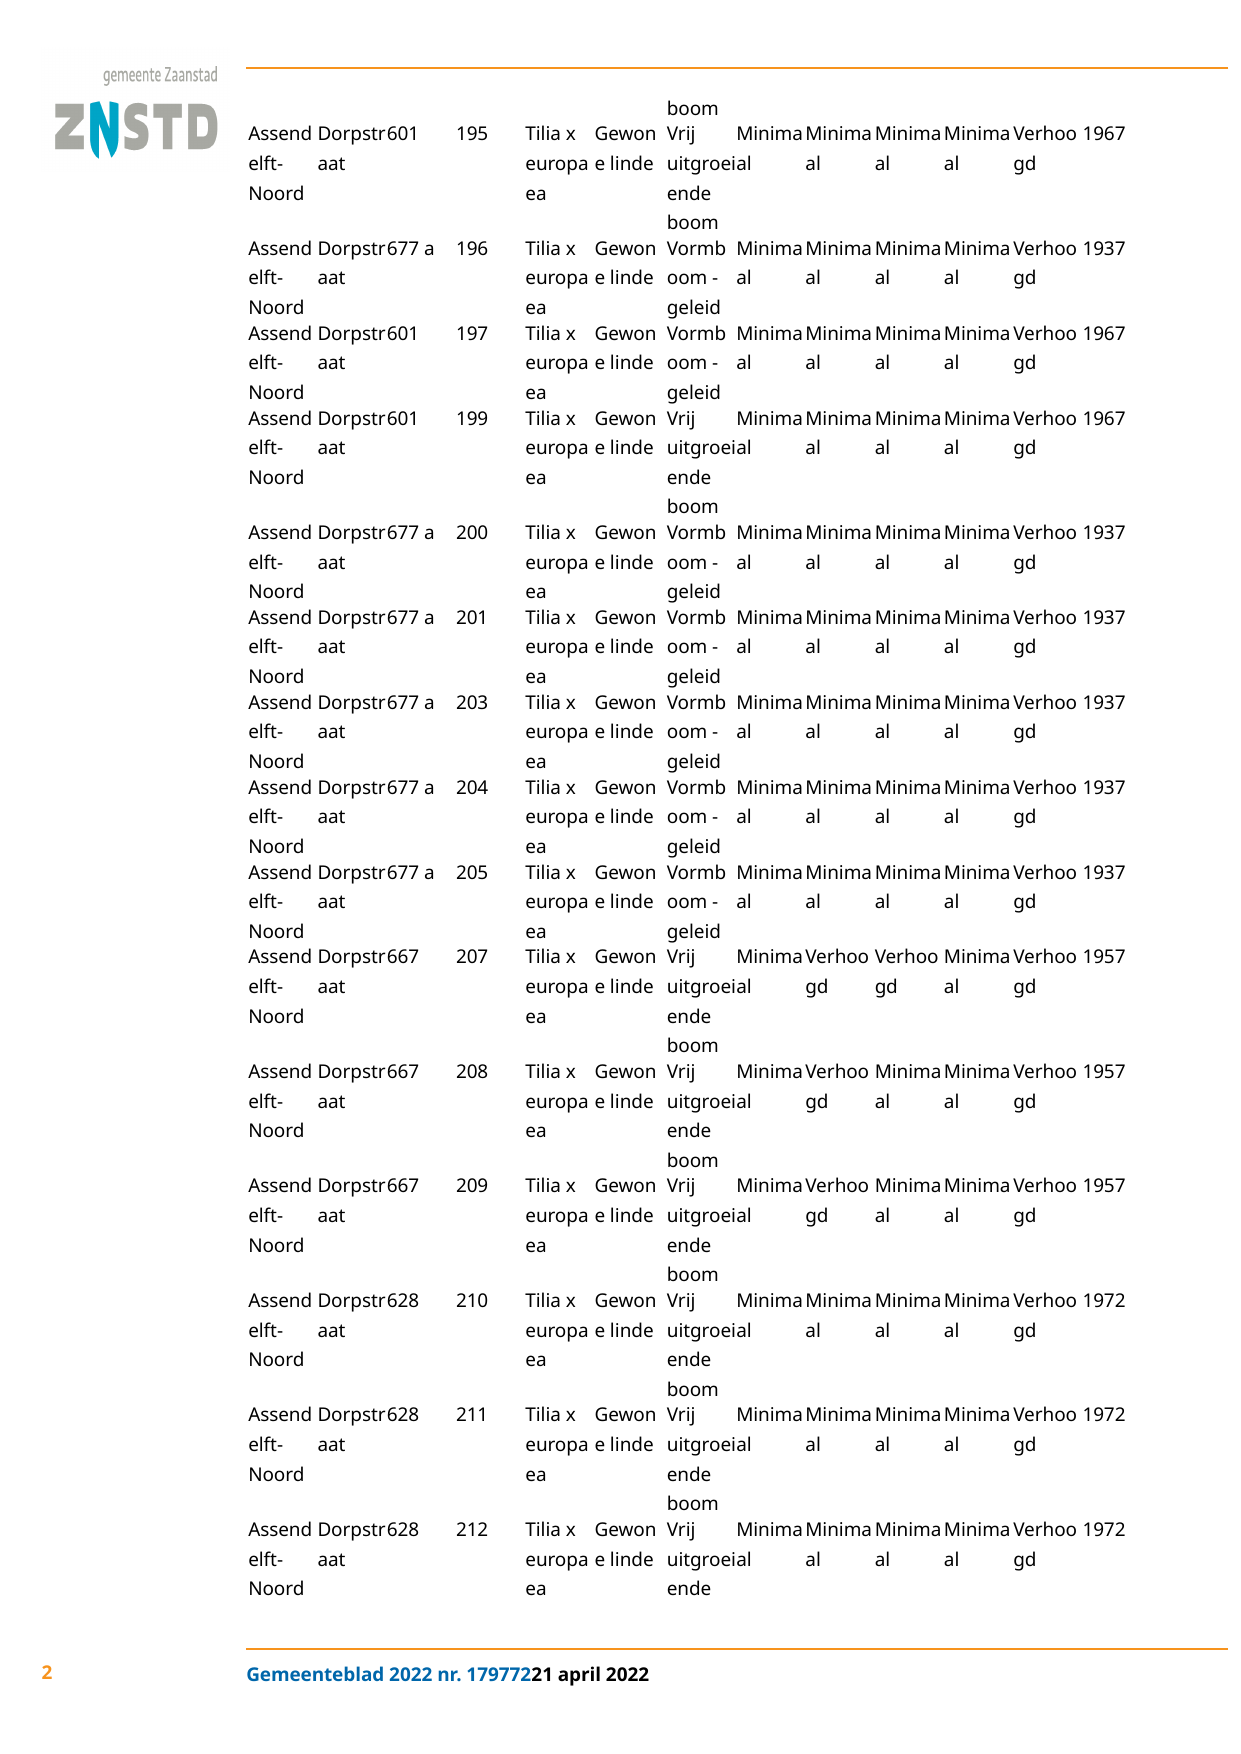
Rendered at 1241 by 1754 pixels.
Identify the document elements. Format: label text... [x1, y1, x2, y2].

table_cell Assendelft-Noord [248, 859, 317, 944]
table_cell Tilia x europaea [525, 604, 594, 689]
table_cell Tilia x europaea [525, 1173, 594, 1287]
table_cell Tilia x europaea [525, 944, 594, 1058]
table_cell Dorpstraat [317, 405, 387, 519]
table_cell Minimaal [875, 235, 944, 320]
table_cell Dorpstraat [317, 235, 387, 320]
table_cell 667 [387, 944, 456, 1058]
table_cell Minimaal [736, 689, 805, 774]
table_cell 203 [456, 689, 525, 774]
table_cell Vrij uitgroeiende boom [667, 1402, 736, 1516]
table_cell 677 a [387, 859, 456, 944]
table_cell Minimaal [736, 1516, 805, 1601]
table_cell Vrij uitgroeiende boom [667, 405, 736, 519]
table_cell Minimaal [736, 405, 805, 519]
table_cell Dorpstraat [317, 1516, 387, 1601]
table_cell Minimaal [944, 774, 1013, 859]
table_cell 1957 [1082, 1173, 1152, 1287]
table_cell 1937 [1082, 604, 1152, 689]
table_cell Tilia x europaea [525, 859, 594, 944]
table_cell Minimaal [805, 689, 874, 774]
table_cell [387, 95, 456, 121]
table_cell 601 [387, 121, 456, 235]
table_cell Gewone linde [594, 519, 667, 604]
table_cell Minimaal [944, 604, 1013, 689]
table_cell 628 [387, 1402, 456, 1516]
table_cell Gewone linde [594, 121, 667, 235]
table_cell Minimaal [805, 405, 874, 519]
table_cell Minimaal [875, 1287, 944, 1402]
table_cell Minimaal [736, 320, 805, 405]
table_cell Minimaal [805, 320, 874, 405]
table_cell Minimaal [875, 519, 944, 604]
table_cell Vormboom - geleid [667, 859, 736, 944]
table_cell Minimaal [875, 1173, 944, 1287]
table_cell [456, 95, 525, 121]
table_cell Verhoogd [1013, 1287, 1082, 1402]
table_cell Verhoogd [1013, 1516, 1082, 1601]
table_cell [317, 95, 387, 121]
table_cell [525, 95, 594, 121]
table_cell Minimaal [944, 944, 1013, 1058]
table_cell Verhoogd [1013, 1173, 1082, 1287]
table_cell Assendelft-Noord [248, 320, 317, 405]
table_cell Assendelft-Noord [248, 121, 317, 235]
table_cell 199 [456, 405, 525, 519]
table_cell Vrij uitgroeiende boom [667, 1287, 736, 1402]
table_cell Minimaal [944, 1402, 1013, 1516]
table_cell 1957 [1082, 944, 1152, 1058]
table_cell 1972 [1082, 1516, 1152, 1601]
table_cell Minimaal [875, 604, 944, 689]
table_cell 1967 [1082, 121, 1152, 235]
table_cell Verhoogd [1013, 235, 1082, 320]
table_cell [805, 95, 874, 121]
table_cell [248, 95, 317, 121]
table_cell Minimaal [736, 1402, 805, 1516]
table_cell Dorpstraat [317, 121, 387, 235]
table_cell Minimaal [944, 121, 1013, 235]
table_cell Assendelft-Noord [248, 774, 317, 859]
table_cell Tilia x europaea [525, 235, 594, 320]
table_cell 667 [387, 1173, 456, 1287]
table_cell Minimaal [736, 1287, 805, 1402]
table_cell boom [667, 95, 736, 121]
table_cell Assendelft-Noord [248, 944, 317, 1058]
table_cell 677 a [387, 774, 456, 859]
table_cell Minimaal [944, 235, 1013, 320]
table_cell Minimaal [805, 774, 874, 859]
table_cell Minimaal [944, 519, 1013, 604]
table_cell Minimaal [944, 1287, 1013, 1402]
table_cell Tilia x europaea [525, 1402, 594, 1516]
table_cell Vormboom - geleid [667, 604, 736, 689]
table_cell Minimaal [736, 859, 805, 944]
table_cell Tilia x europaea [525, 121, 594, 235]
table_cell 677 a [387, 235, 456, 320]
table_cell Dorpstraat [317, 320, 387, 405]
table_cell Assendelft-Noord [248, 1287, 317, 1402]
table_cell 1967 [1082, 320, 1152, 405]
table_cell Vrij uitgroeiende boom [667, 944, 736, 1058]
table_cell Dorpstraat [317, 1058, 387, 1173]
table_cell Gewone linde [594, 604, 667, 689]
table_cell Minimaal [805, 121, 874, 235]
table_cell Gewone linde [594, 1516, 667, 1601]
table_cell Minimaal [736, 519, 805, 604]
table_cell Tilia x europaea [525, 519, 594, 604]
table_cell 200 [456, 519, 525, 604]
table_cell Minimaal [736, 1058, 805, 1173]
table_cell 210 [456, 1287, 525, 1402]
table_cell [736, 95, 805, 121]
table_cell 1972 [1082, 1287, 1152, 1402]
table_cell 1937 [1082, 235, 1152, 320]
table_cell 1967 [1082, 405, 1152, 519]
table_cell Gewone linde [594, 235, 667, 320]
table_cell [1082, 95, 1152, 121]
table_cell Vormboom - geleid [667, 689, 736, 774]
table_cell Verhoogd [1013, 944, 1082, 1058]
table_cell Verhoogd [805, 1173, 874, 1287]
table_cell 208 [456, 1058, 525, 1173]
table_cell Gewone linde [594, 774, 667, 859]
table_cell Gewone linde [594, 1402, 667, 1516]
table_cell 1937 [1082, 519, 1152, 604]
table_cell Minimaal [736, 944, 805, 1058]
table_cell [875, 95, 944, 121]
table_cell Minimaal [736, 235, 805, 320]
table_cell Gewone linde [594, 859, 667, 944]
table_cell Assendelft-Noord [248, 604, 317, 689]
table_cell Minimaal [875, 859, 944, 944]
table_cell Verhoogd [1013, 1402, 1082, 1516]
table_cell 195 [456, 121, 525, 235]
table_cell 211 [456, 1402, 525, 1516]
table_cell Tilia x europaea [525, 320, 594, 405]
table_cell Dorpstraat [317, 774, 387, 859]
table_cell Minimaal [875, 405, 944, 519]
table_cell Minimaal [944, 1516, 1013, 1601]
table_cell Dorpstraat [317, 1402, 387, 1516]
table_cell Verhoogd [1013, 519, 1082, 604]
table_cell Verhoogd [1013, 774, 1082, 859]
table_cell Minimaal [736, 604, 805, 689]
table_cell Minimaal [805, 1287, 874, 1402]
table_cell Dorpstraat [317, 859, 387, 944]
table_cell Minimaal [944, 859, 1013, 944]
table_cell Tilia x europaea [525, 405, 594, 519]
table_cell Minimaal [805, 519, 874, 604]
table_cell Minimaal [875, 689, 944, 774]
table_cell Minimaal [875, 1402, 944, 1516]
table_cell 204 [456, 774, 525, 859]
table_cell Minimaal [875, 774, 944, 859]
table_cell Vormboom - geleid [667, 519, 736, 604]
table_cell 201 [456, 604, 525, 689]
table_cell Tilia x europaea [525, 689, 594, 774]
table_cell Minimaal [875, 1058, 944, 1173]
table_cell Dorpstraat [317, 944, 387, 1058]
table_cell Gewone linde [594, 320, 667, 405]
table_cell Vrij uitgroeiende boom [667, 1173, 736, 1287]
table_cell Verhoogd [1013, 689, 1082, 774]
table_cell 212 [456, 1516, 525, 1601]
table_cell 601 [387, 405, 456, 519]
table_cell Dorpstraat [317, 1287, 387, 1402]
table_cell Gewone linde [594, 1058, 667, 1173]
table_cell Assendelft-Noord [248, 519, 317, 604]
table_cell 677 a [387, 604, 456, 689]
table_cell Minimaal [944, 1173, 1013, 1287]
table_cell Dorpstraat [317, 689, 387, 774]
table_cell Tilia x europaea [525, 1287, 594, 1402]
table_cell 1937 [1082, 859, 1152, 944]
table_cell 196 [456, 235, 525, 320]
table_cell Assendelft-Noord [248, 689, 317, 774]
table_cell Gewone linde [594, 405, 667, 519]
table_cell [1013, 95, 1082, 121]
table_cell Vormboom - geleid [667, 320, 736, 405]
table_cell Minimaal [805, 1402, 874, 1516]
table_cell 207 [456, 944, 525, 1058]
table_cell Assendelft-Noord [248, 1402, 317, 1516]
table_cell Dorpstraat [317, 519, 387, 604]
table_cell Assendelft-Noord [248, 235, 317, 320]
table_cell 197 [456, 320, 525, 405]
table_cell Minimaal [944, 320, 1013, 405]
table_cell 209 [456, 1173, 525, 1287]
table_cell Minimaal [805, 859, 874, 944]
table_cell Verhoogd [875, 944, 944, 1058]
table_cell 1957 [1082, 1058, 1152, 1173]
picture [41, 47, 231, 172]
table_cell Minimaal [944, 689, 1013, 774]
table_cell 1937 [1082, 774, 1152, 859]
table_cell Verhoogd [1013, 604, 1082, 689]
table_cell Minimaal [944, 1058, 1013, 1173]
table_cell Minimaal [736, 1173, 805, 1287]
table_cell Minimaal [805, 1516, 874, 1601]
table_cell 205 [456, 859, 525, 944]
table_cell Dorpstraat [317, 1173, 387, 1287]
table_cell [594, 95, 667, 121]
table_cell Minimaal [805, 235, 874, 320]
table_cell Vrij uitgroeiende [667, 1516, 736, 1601]
table_cell 677 a [387, 519, 456, 604]
table_cell Minimaal [875, 121, 944, 235]
table_cell Dorpstraat [317, 604, 387, 689]
table_cell Minimaal [875, 320, 944, 405]
table_cell Minimaal [736, 774, 805, 859]
table_cell Verhoogd [1013, 405, 1082, 519]
table_cell Vrij uitgroeiende boom [667, 121, 736, 235]
table_cell Tilia x europaea [525, 1516, 594, 1601]
table_cell Verhoogd [1013, 1058, 1082, 1173]
table_cell Gewone linde [594, 1173, 667, 1287]
table_cell Gewone linde [594, 1287, 667, 1402]
table_cell Assendelft-Noord [248, 1058, 317, 1173]
table_cell [944, 95, 1013, 121]
table_cell 677 a [387, 689, 456, 774]
table_cell Assendelft-Noord [248, 1173, 317, 1287]
table_cell Vormboom - geleid [667, 235, 736, 320]
table_cell 601 [387, 320, 456, 405]
table_cell Minimaal [736, 121, 805, 235]
table_cell 667 [387, 1058, 456, 1173]
table_cell 1937 [1082, 689, 1152, 774]
table_cell 1972 [1082, 1402, 1152, 1516]
table_cell Verhoogd [1013, 320, 1082, 405]
table_cell Gewone linde [594, 944, 667, 1058]
table_cell Gewone linde [594, 689, 667, 774]
table_cell Assendelft-Noord [248, 405, 317, 519]
table_cell 628 [387, 1516, 456, 1601]
table_cell Tilia x europaea [525, 1058, 594, 1173]
table_cell Verhoogd [1013, 121, 1082, 235]
table_cell Minimaal [944, 405, 1013, 519]
table_cell Verhoogd [805, 1058, 874, 1173]
table_cell 628 [387, 1287, 456, 1402]
table_cell Minimaal [875, 1516, 944, 1601]
table_cell Vormboom - geleid [667, 774, 736, 859]
table_cell Verhoogd [1013, 859, 1082, 944]
table_cell Minimaal [805, 604, 874, 689]
table_cell Verhoogd [805, 944, 874, 1058]
table_cell Vrij uitgroeiende boom [667, 1058, 736, 1173]
table_cell Tilia x europaea [525, 774, 594, 859]
table_cell Assendelft-Noord [248, 1516, 317, 1601]
